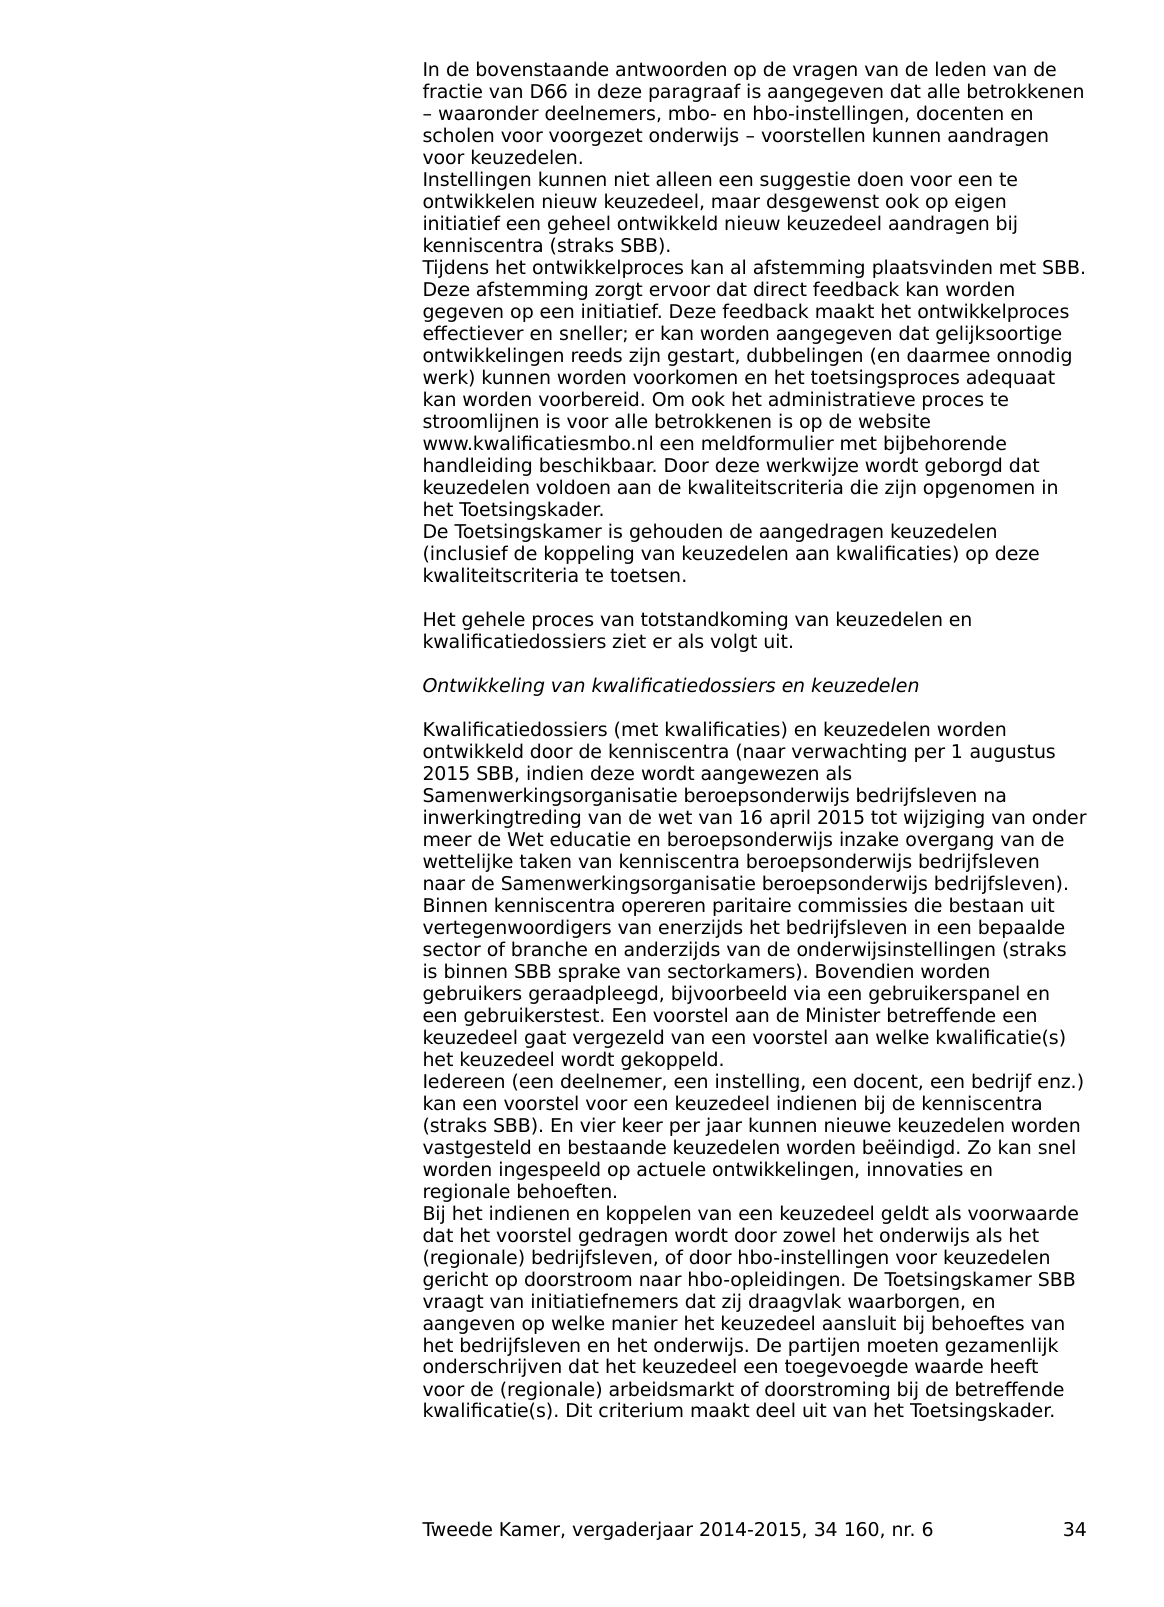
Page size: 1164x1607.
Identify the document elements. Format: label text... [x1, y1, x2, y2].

text Kwalificatiedossiers (met kwalificaties) en keuzedelen worden ontwikkeld door de kenniscentra (naar verwachting per 1 augustus 2015 SBB, indien deze wordt aangewezen als Samenwerkingsorganisatie beroepsonderwijs bedrijfsleven na inwerkingtreding van de wet van 16 april 2015 tot wijziging van onder meer de Wet educatie en beroepsonderwijs inzake overgang van de wettelijke taken van kenniscentra beroepsonderwijs bedrijfsleven naar de Samenwerkingsorganisatie beroepsonderwijs bedrijfsleven). Binnen kenniscentra opereren paritaire commissies die bestaan uit vertegenwoordigers van enerzijds het bedrijfsleven in een bepaalde sector of branche en anderzijds van de onderwijsinstellingen (straks is binnen SBB sprake van sectorkamers). Bovendien worden gebruikers geraadpleegd, bijvoorbeeld via een gebruikerspanel en een gebruikerstest. Een voorstel aan de Minister betreffende een keuzedeel gaat vergezeld van een voorstel aan welke kwalificatie(s) het keuzedeel wordt gekoppeld. [422, 719, 1087, 1071]
text Iedereen (een deelnemer, een instelling, een docent, een bedrijf enz.) kan een voorstel voor een keuzedeel indienen bij de kenniscentra (straks SBB). En vier keer per jaar kunnen nieuwe keuzedelen worden vastgesteld en bestaande keuzedelen worden beëindigd. Zo kan snel worden ingespeeld op actuele ontwikkelingen, innovaties en regionale behoeften. [422, 1071, 1087, 1203]
text De Toetsingskamer is gehouden de aangedragen keuzedelen (inclusief de koppeling van keuzedelen aan kwalificaties) op deze kwaliteitscriteria te toetsen. [422, 521, 1087, 587]
text Het gehele proces van totstandkoming van keuzedelen en kwalificatiedossiers ziet er als volgt uit. [422, 609, 1087, 653]
text Bij het indienen en koppelen van een keuzedeel geldt als voorwaarde dat het voorstel gedragen wordt door zowel het onderwijs als het (regionale) bedrijfsleven, of door hbo-instellingen voor keuzedelen gericht op doorstroom naar hbo-opleidingen. De Toetsingskamer SBB vraagt van initiatiefnemers dat zij draagvlak waarborgen, en aangeven op welke manier het keuzedeel aansluit bij behoeftes van het bedrijfsleven en het onderwijs. De partijen moeten gezamenlijk onderschrijven dat het keuzedeel een toegevoegde waarde heeft voor de (regionale) arbeidsmarkt of doorstroming bij de betreffende kwalificatie(s). Dit criterium maakt deel uit van het Toetsingskader. [422, 1203, 1087, 1422]
text Instellingen kunnen niet alleen een suggestie doen voor een te ontwikkelen nieuw keuzedeel, maar desgewenst ook op eigen initiatief een geheel ontwikkeld nieuw keuzedeel aandragen bij kenniscentra (straks SBB). [422, 169, 1087, 257]
subtitle Ontwikkeling van kwalificatiedossiers en keuzedelen [422, 675, 1087, 697]
text In de bovenstaande antwoorden op de vragen van de leden van de fractie van D66 in deze paragraaf is aangegeven dat alle betrokkenen – waaronder deelnemers, mbo- en hbo-instellingen, docenten en scholen voor voorgezet onderwijs – voorstellen kunnen aandragen voor keuzedelen. [422, 59, 1087, 169]
text Tijdens het ontwikkelproces kan al afstemming plaatsvinden met SBB. Deze afstemming zorgt ervoor dat direct feedback kan worden gegeven op een initiatief. Deze feedback maakt het ontwikkelproces effectiever en sneller; er kan worden aangegeven dat gelijksoortige ontwikkelingen reeds zijn gestart, dubbelingen (en daarmee onnodig werk) kunnen worden voorkomen en het toetsingsproces adequaat kan worden voorbereid. Om ook het administratieve proces te stroomlijnen is voor alle betrokkenen is op de website www.kwalificatiesmbo.nl een meldformulier met bijbehorende handleiding beschikbaar. Door deze werkwijze wordt geborgd dat keuzedelen voldoen aan de kwaliteitscriteria die zijn opgenomen in het Toetsingskader. [422, 257, 1087, 521]
